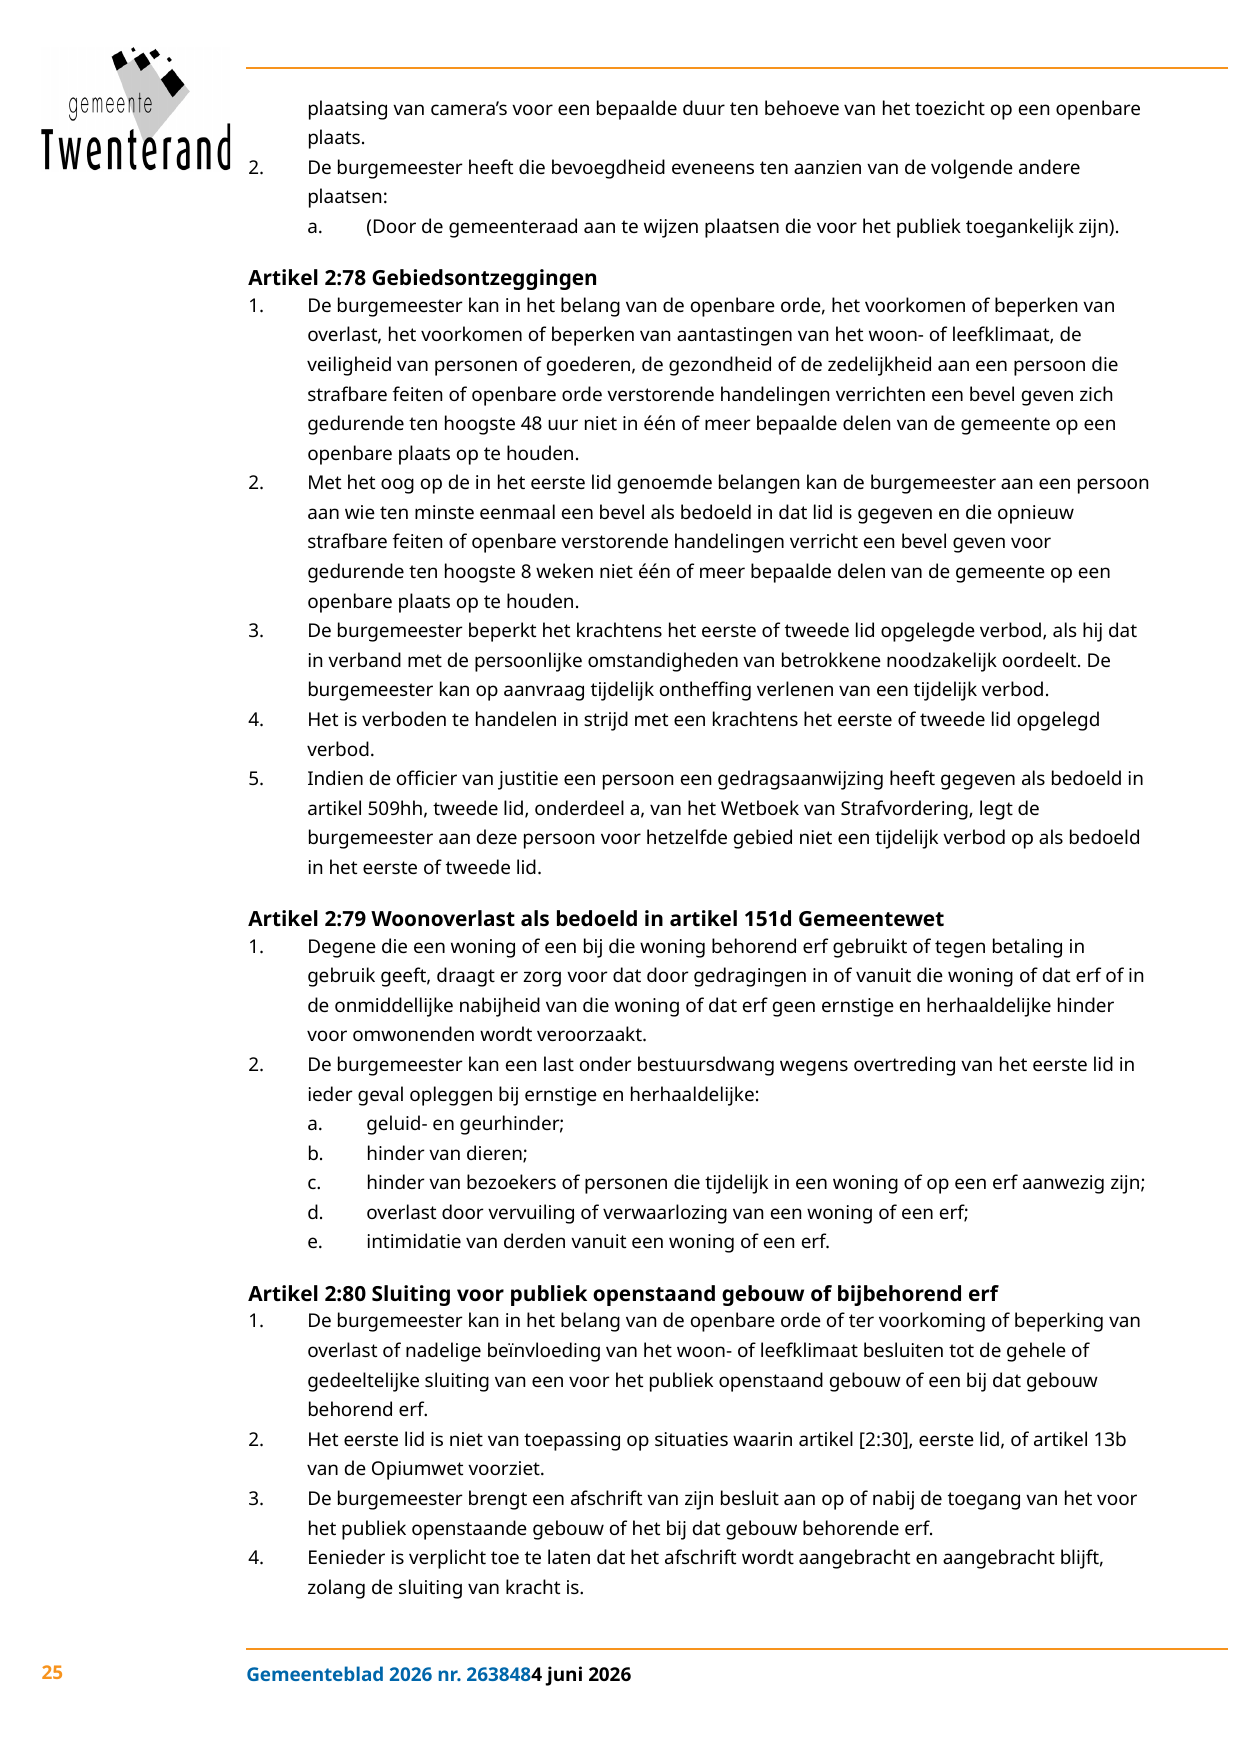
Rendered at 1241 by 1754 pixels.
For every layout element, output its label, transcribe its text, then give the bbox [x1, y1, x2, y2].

list De burgemeester kan in het belang van de openbare orde of ter voorkoming of beperking van overlast of nadelige beïnvloeding van het woon- of leefklimaat besluiten tot de gehele of gedeeltelijke sluiting van een voor het publiek openstaand gebouw of een bij dat gebouw behorend erf. [248, 1308, 1152, 1422]
list Het is verboden te handelen in strijd met een krachtens het eerste of tweede lid opgelegd verbod. [248, 706, 1152, 761]
list hinder van dieren; [307, 1140, 1152, 1166]
list plaatsing van camera’s voor een bepaalde duur ten behoeve van het toezicht op een openbare plaats. [248, 95, 1152, 150]
list (Door de gemeenteraad aan te wijzen plaatsen die voor het publiek toegankelijk zijn). [307, 213, 1152, 239]
list Het eerste lid is niet van toepassing op situaties waarin artikel [2:30], eerste lid, of artikel 13b van de Opiumwet voorziet. [248, 1426, 1152, 1481]
list intimidatie van derden vanuit een woning of een erf. [307, 1229, 1152, 1254]
text Artikel 2:78 Gebiedsontzeggingen [248, 263, 1152, 292]
list De burgemeester kan in het belang van de openbare orde, het voorkomen of beperken van overlast, het voorkomen of beperken van aantastingen van het woon- of leefklimaat, de veiligheid van personen of goederen, de gezondheid of de zedelijkheid aan een persoon die strafbare feiten of openbare orde verstorende handelingen verrichten een bevel geven zich gedurende ten hoogste 48 uur niet in één of meer bepaalde delen van de gemeente op een openbare plaats op te houden. [248, 292, 1152, 466]
list De burgemeester heeft die bevoegdheid eveneens ten aanzien van de volgende andere plaatsen: [248, 154, 1152, 209]
list overlast door vervuiling of verwaarlozing van een woning of een erf; [307, 1199, 1152, 1225]
list Degene die een woning of een bij die woning behorend erf gebruikt of tegen betaling in gebruik geeft, draagt er zorg voor dat door gedragingen in of vanuit die woning of dat erf of in de onmiddellijke nabijheid van die woning of dat erf geen ernstige en herhaaldelijke hinder voor omwonenden wordt veroorzaakt. [248, 933, 1152, 1047]
text Artikel 2:79 Woonoverlast als bedoeld in artikel 151d Gemeentewet [248, 904, 1152, 933]
list De burgemeester brengt een afschrift van zijn besluit aan op of nabij de toegang van het voor het publiek openstaande gebouw of het bij dat gebouw behorende erf. [248, 1485, 1152, 1540]
list geluid- en geurhinder; [307, 1110, 1152, 1136]
list Met het oog op de in het eerste lid genoemde belangen kan de burgemeester aan een persoon aan wie ten minste eenmaal een bevel als bedoeld in dat lid is gegeven en die opnieuw strafbare feiten of openbare verstorende handelingen verricht een bevel geven voor gedurende ten hoogste 8 weken niet één of meer bepaalde delen van de gemeente op een openbare plaats op te houden. [248, 469, 1152, 613]
list hinder van bezoekers of personen die tijdelijk in een woning of op een erf aanwezig zijn; [307, 1169, 1152, 1195]
list De burgemeester kan een last onder bestuursdwang wegens overtreding van het eerste lid in ieder geval opleggen bij ernstige en herhaaldelijke: [248, 1051, 1152, 1107]
text Artikel 2:80 Sluiting voor publiek openstaand gebouw of bijbehorend erf [248, 1279, 1152, 1308]
list Indien de officier van justitie een persoon een gedragsaanwijzing heeft gegeven als bedoeld in artikel 509hh, tweede lid, onderdeel a, van het Wetboek van Strafvordering, legt de burgemeester aan deze persoon voor hetzelfde gebied niet een tijdelijk verbod op als bedoeld in het eerste of tweede lid. [248, 765, 1152, 880]
picture [41, 47, 231, 172]
list Eenieder is verplicht toe te laten dat het afschrift wordt aangebracht en aangebracht blijft, zolang de sluiting van kracht is. [248, 1544, 1152, 1599]
list De burgemeester beperkt het krachtens het eerste of tweede lid opgelegde verbod, als hij dat in verband met de persoonlijke omstandigheden van betrokkene noodzakelijk oordeelt. De burgemeester kan op aanvraag tijdelijk ontheffing verlenen van een tijdelijk verbod. [248, 617, 1152, 702]
